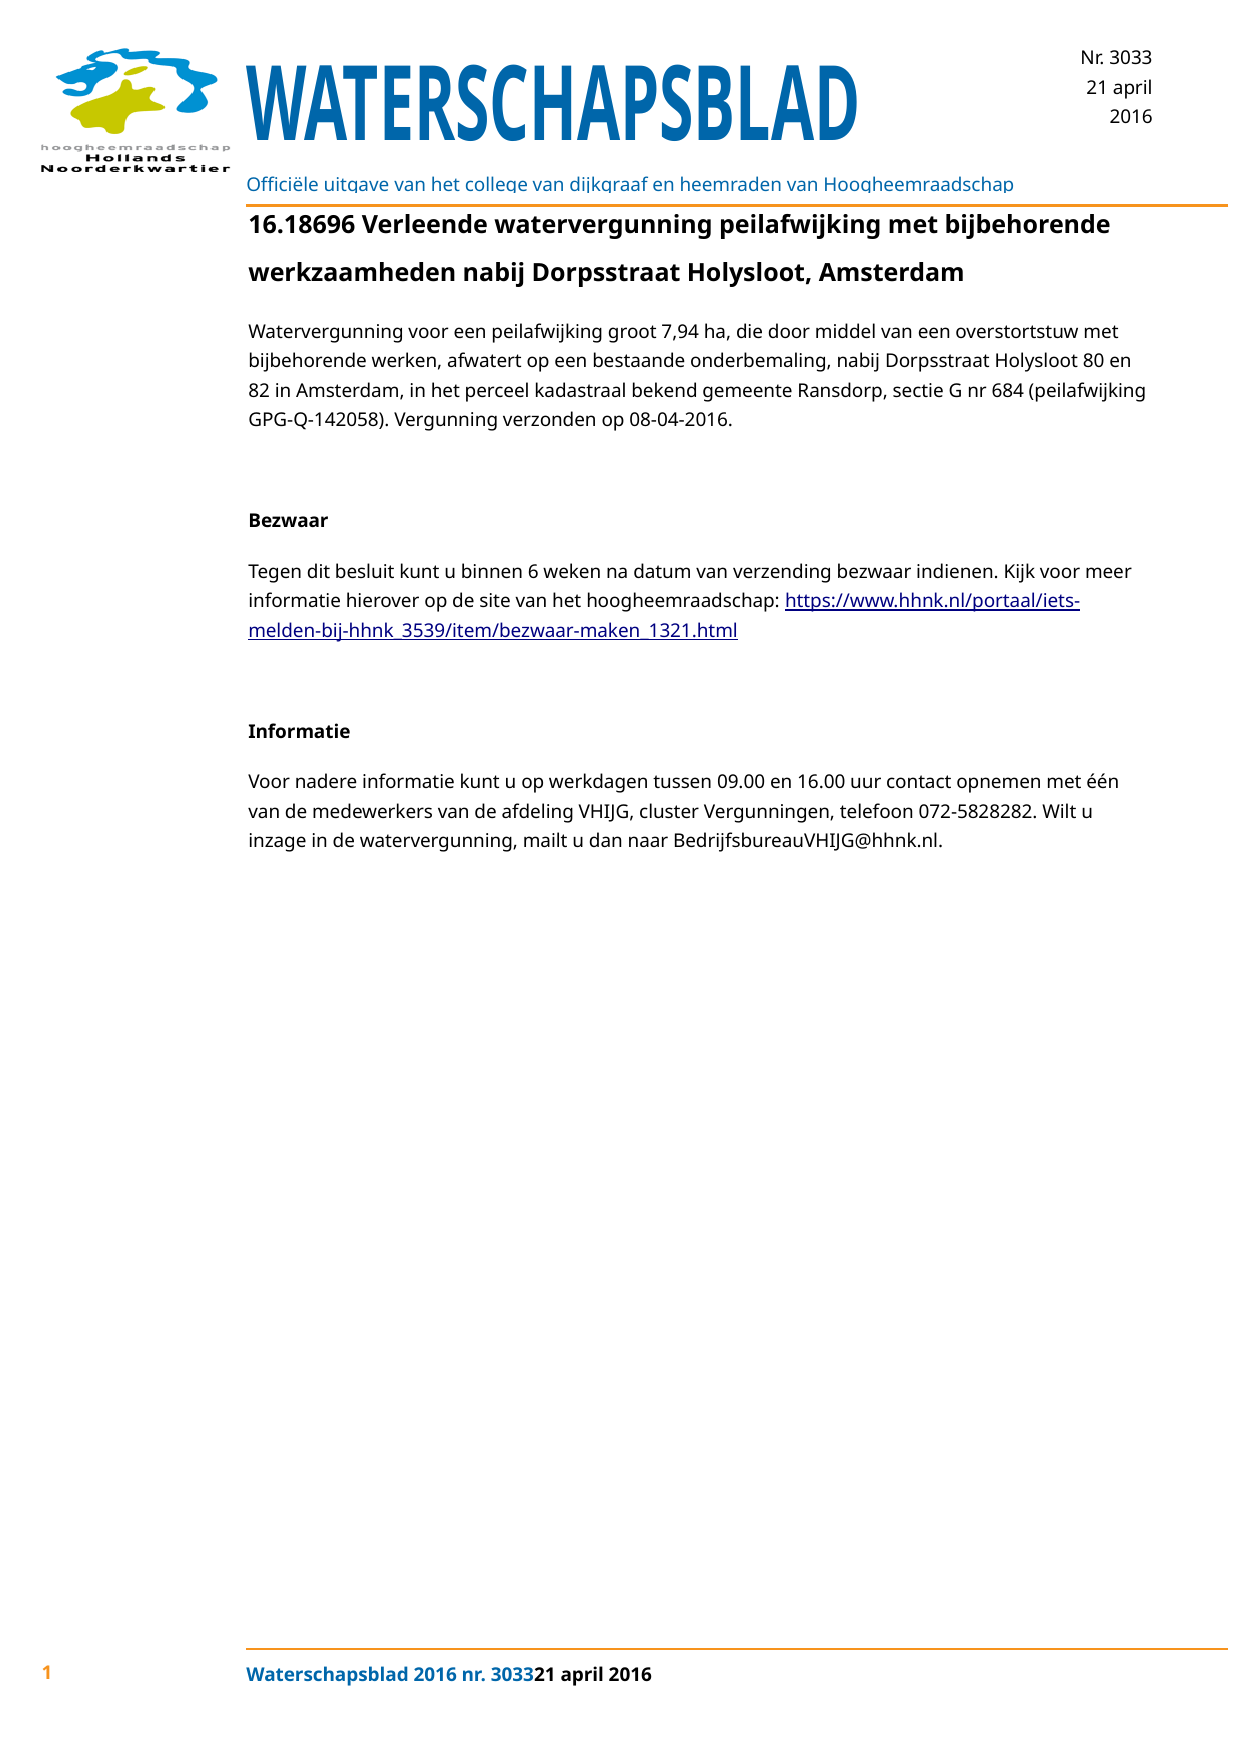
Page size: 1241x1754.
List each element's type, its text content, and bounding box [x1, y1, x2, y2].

text Voor nadere informatie kunt u op werkdagen tussen 09.00 en 16.00 uur contact opnemen met één van de medewerkers van de afdeling VHIJG, cluster Vergunningen, telefoon 072-5828282. Wilt u inzage in de watervergunning, mailt u dan naar BedrijfsbureauVHIJG@hhnk.nl. [248, 768, 1152, 853]
picture [41, 47, 231, 172]
text 16.18696 Verleende watervergunning peilafwijking met bijbehorende werkzaamheden nabij Dorpsstraat Holysloot, Amsterdam [248, 207, 1152, 288]
text Informatie [248, 718, 1152, 744]
text Tegen dit besluit kunt u binnen 6 weken na datum van verzending bezwaar indienen. Kijk voor meer informatie hierover op de site van het hoogheemraadschap: https://www.hhnk.nl/portaal/iets-melden-bij-hhnk_3539/item/bezwaar-maken_1321.html [248, 558, 1152, 643]
text Watervergunning voor een peilafwijking groot 7,94 ha, die door middel van een overstortstuw met bijbehorende werken, afwatert op een bestaande onderbemaling, nabij Dorpsstraat Holysloot 80 en 82 in Amsterdam, in het perceel kadastraal bekend gemeente Ransdorp, sectie G nr 684 (peilafwijking GPG-Q-142058). Vergunning verzonden op 08-04-2016. [248, 318, 1152, 432]
text Bezwaar [248, 507, 1152, 533]
